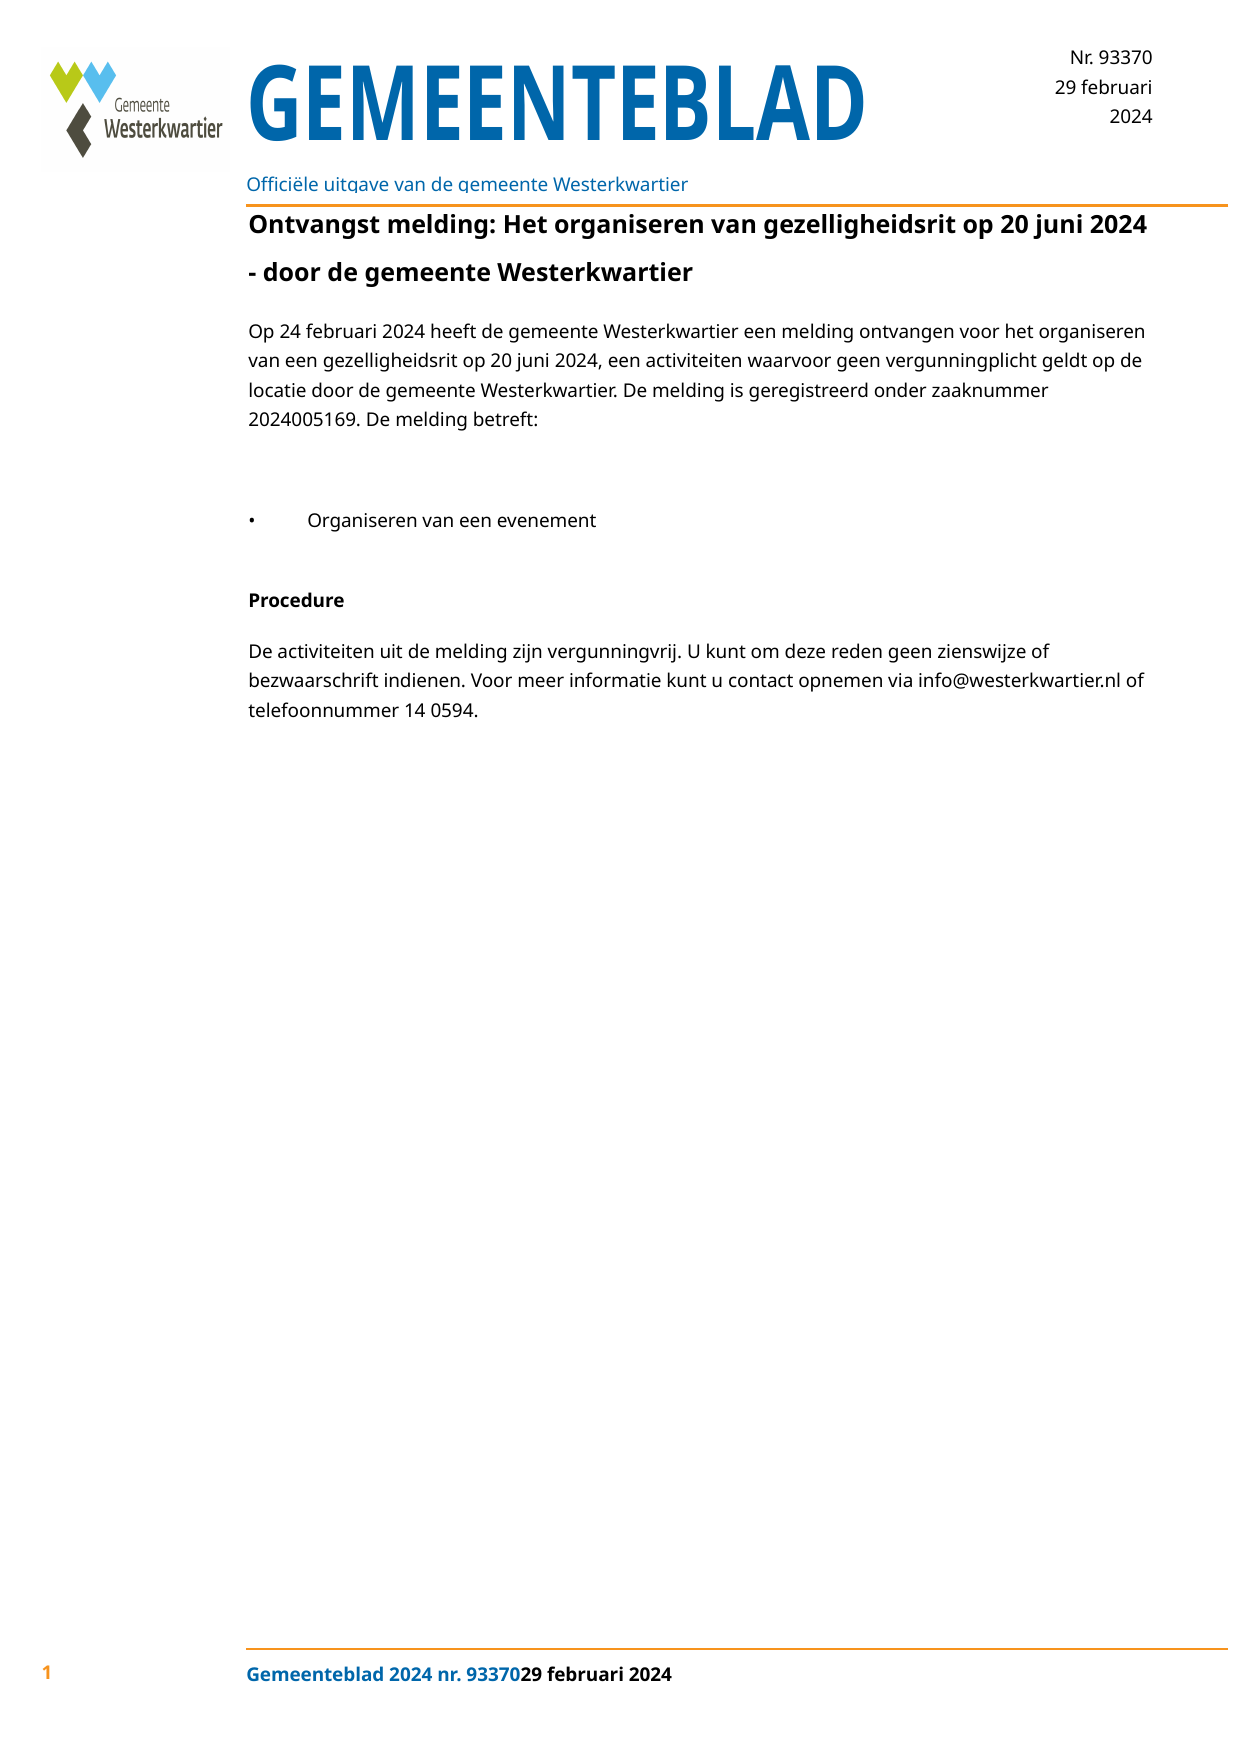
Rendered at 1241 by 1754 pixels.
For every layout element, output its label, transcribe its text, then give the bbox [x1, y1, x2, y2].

list Organiseren van een evenement [248, 507, 1152, 533]
text Op 24 februari 2024 heeft de gemeente Westerkwartier een melding ontvangen voor het organiseren van een gezelligheidsrit op 20 juni 2024, een activiteiten waarvoor geen vergunningplicht geldt op de locatie door de gemeente Westerkwartier. De melding is geregistreerd onder zaaknummer 2024005169. De melding betreft: [248, 318, 1152, 432]
picture [41, 47, 231, 172]
text Procedure [248, 587, 1152, 613]
text De activiteiten uit de melding zijn vergunningvrij. U kunt om deze reden geen zienswijze of bezwaarschrift indienen. Voor meer informatie kunt u contact opnemen via info@westerkwartier.nl of telefoonnummer 14 0594. [248, 638, 1152, 723]
text Ontvangst melding: Het organiseren van gezelligheidsrit op 20 juni 2024 - door de gemeente Westerkwartier [248, 207, 1152, 288]
